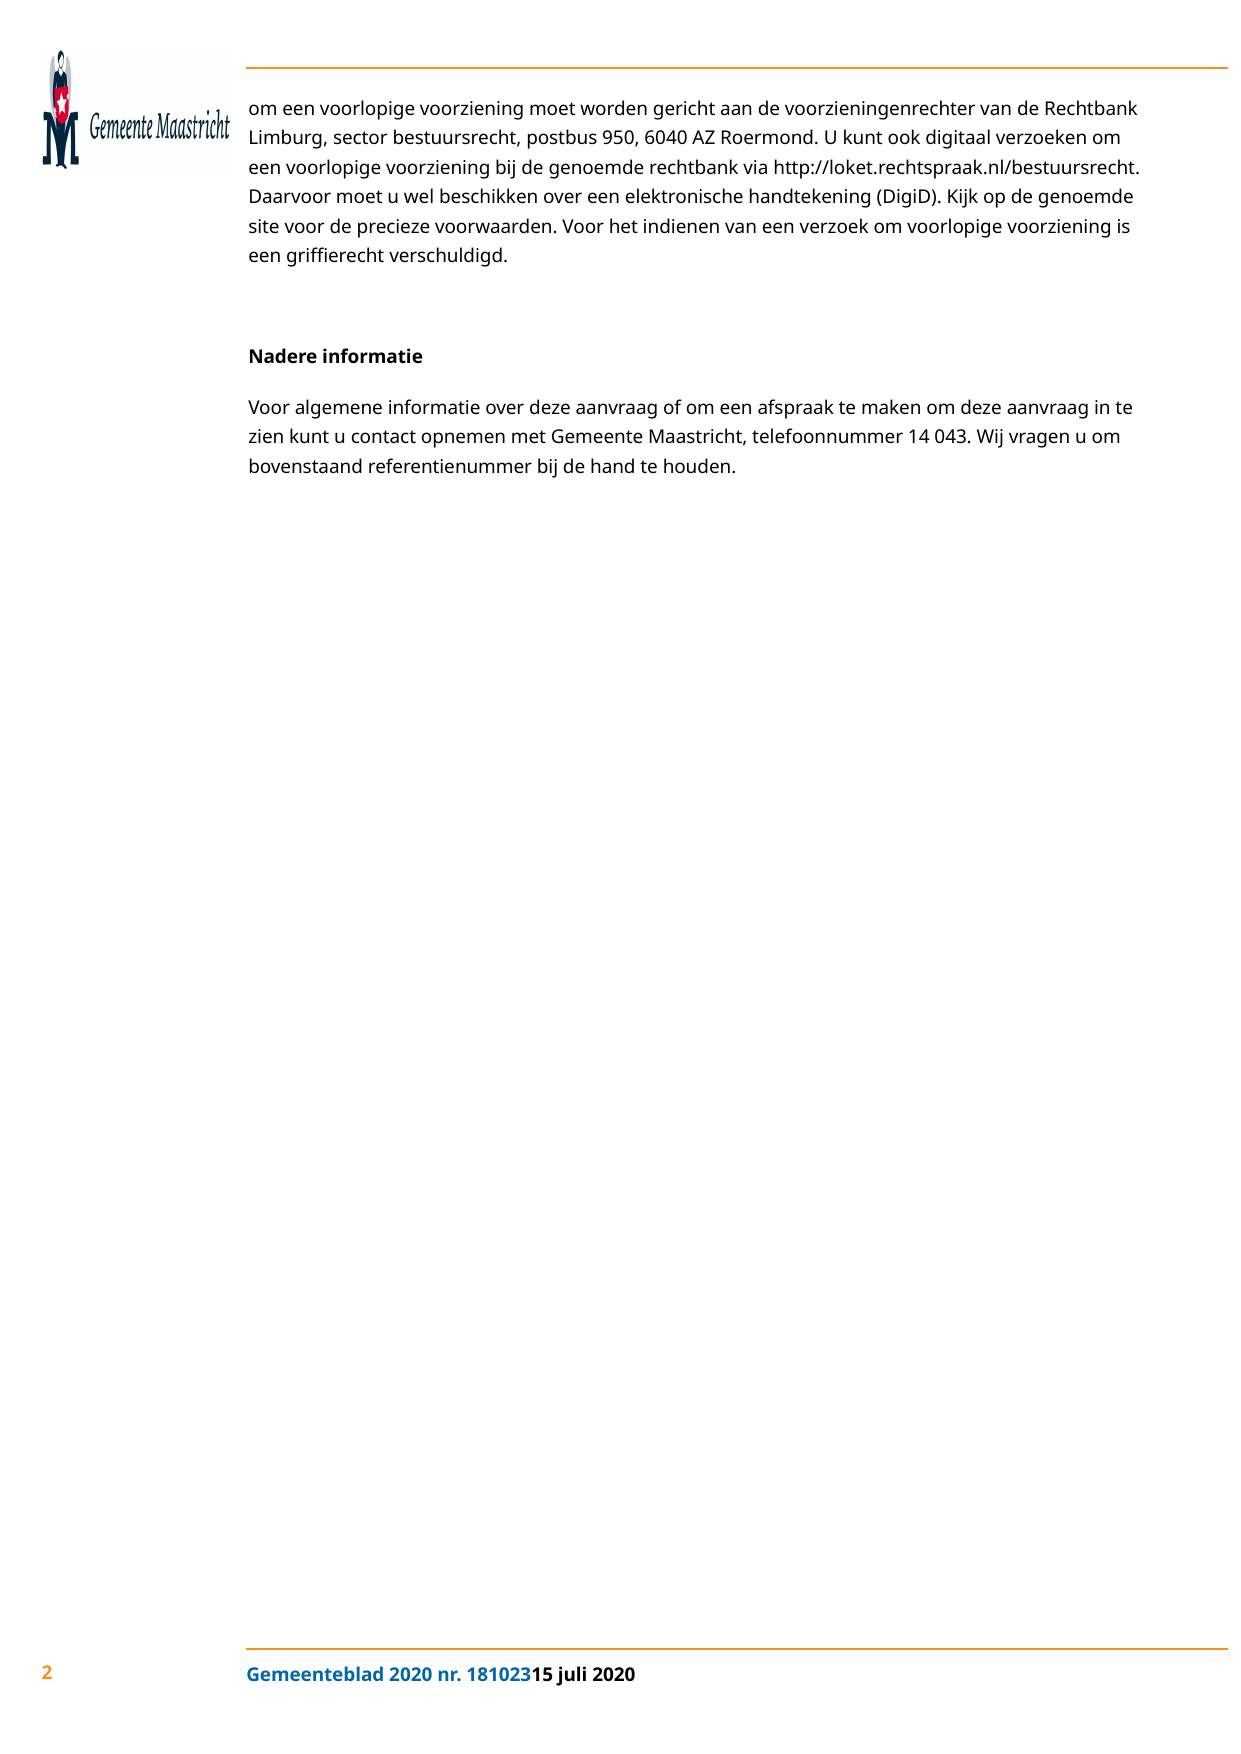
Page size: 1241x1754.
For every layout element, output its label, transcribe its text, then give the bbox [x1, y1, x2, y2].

text Voor algemene informatie over deze aanvraag of om een afspraak te maken om deze aanvraag in te zien kunt u contact opnemen met Gemeente Maastricht, telefoonnummer 14 043. Wij vragen u om bovenstaand referentienummer bij de hand te houden. [248, 394, 1152, 479]
text Nadere informatie [248, 343, 1152, 369]
text om een voorlopige voorziening moet worden gericht aan de voorzieningenrechter van de Rechtbank Limburg, sector bestuursrecht, postbus 950, 6040 AZ Roermond. U kunt ook digitaal verzoeken om een voorlopige voorziening bij de genoemde rechtbank via http://loket.rechtspraak.nl/bestuursrecht. Daarvoor moet u wel beschikken over een elektronische handtekening (DigiD). Kijk op de genoemde site voor de precieze voorwaarden. Voor het indienen van een verzoek om voorlopige voorziening is een griffierecht verschuldigd. [248, 95, 1152, 268]
picture [41, 47, 231, 172]
